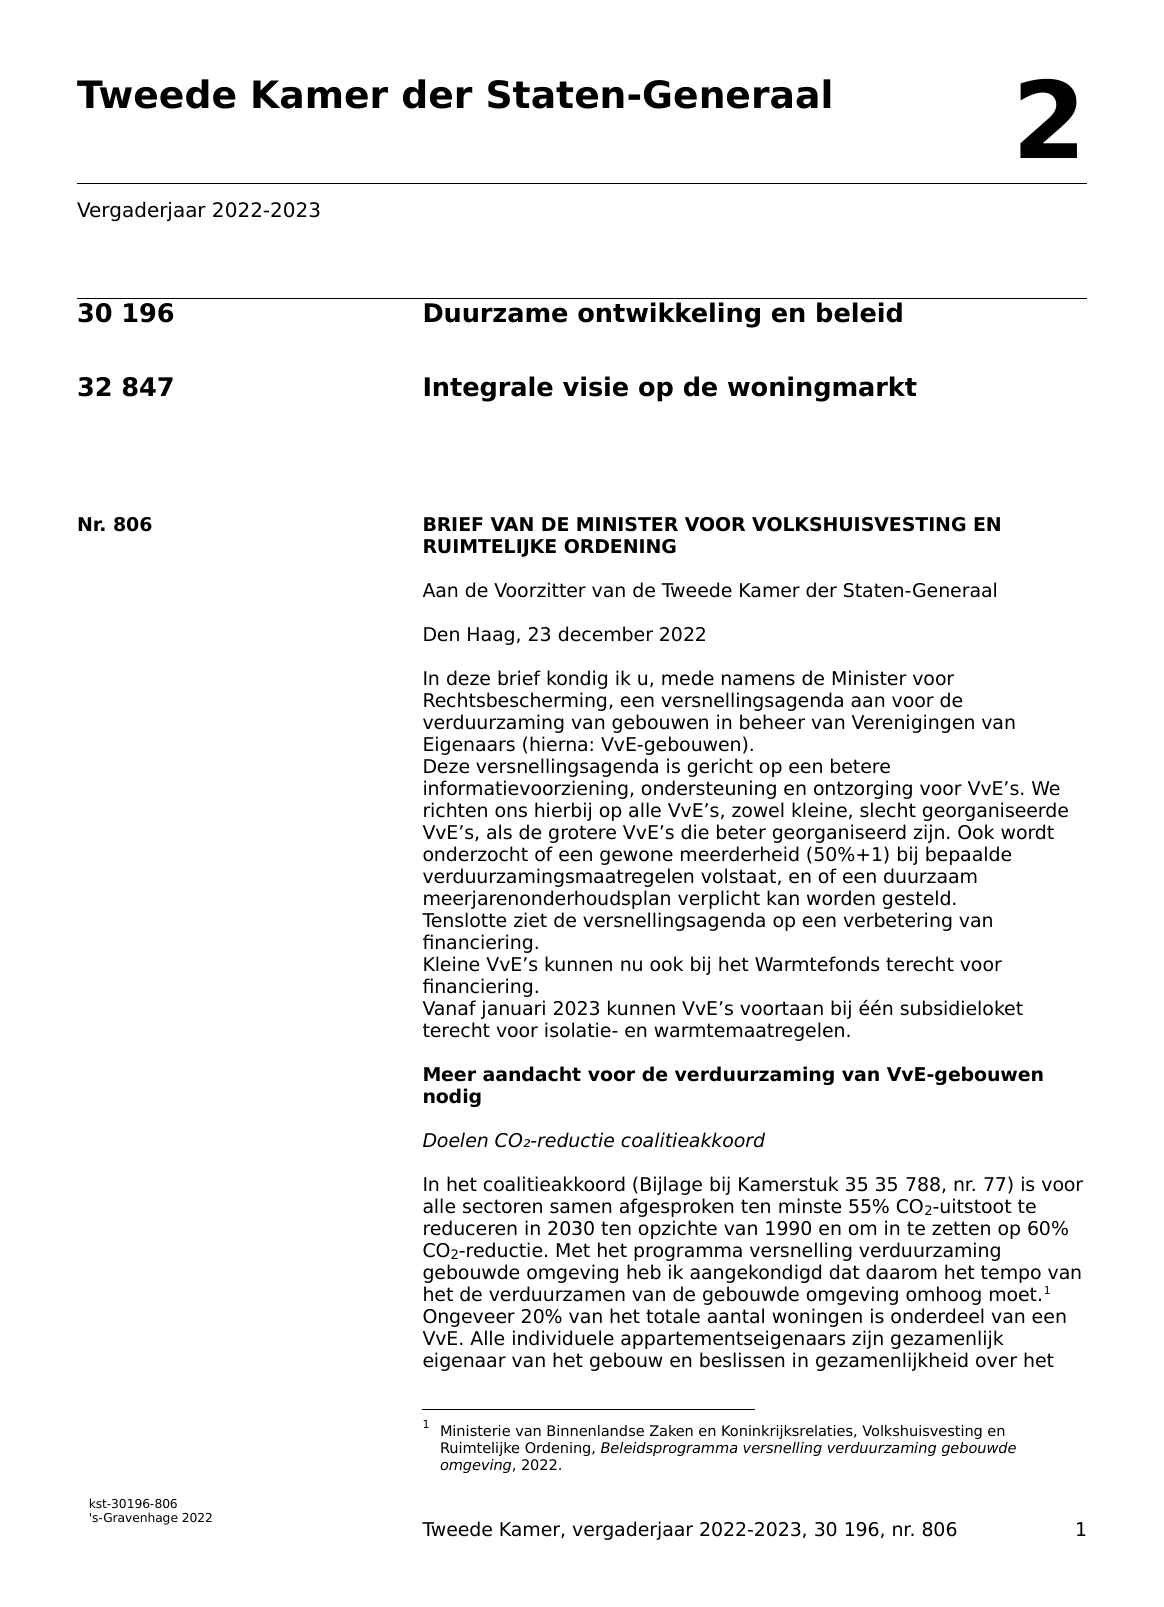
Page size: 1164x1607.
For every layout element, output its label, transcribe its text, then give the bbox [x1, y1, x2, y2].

text Tenslotte ziet de versnellingsagenda op een verbetering van financiering. [422, 910, 1087, 954]
text In het coalitieakkoord (Bijlage bij Kamerstuk 35 35 788, nr. 77) is voor alle sectoren samen afgesproken ten minste 55% CO2-uitstoot te reduceren in 2030 ten opzichte van 1990 en om in te zetten op 60% CO2-reductie. Met het programma versnelling verduurzaming gebouwde omgeving heb ik aangekondigd dat daarom het tempo van het de verduurzamen van de gebouwde omgeving omhoog moet. Ongeveer 20% van het totale aantal woningen is onderdeel van een VvE. Alle individuele appartementseigenaars zijn gezamenlijk eigenaar van het gebouw en beslissen in gezamenlijkheid over het [422, 1174, 1087, 1372]
subtitle 32 847 Integrale visie op de woningmarkt [77, 373, 1087, 403]
text 's-Gravenhage 2022 [88, 1511, 323, 1525]
text Vanaf januari 2023 kunnen VvE’s voortaan bij één subsidieloket terecht voor isolatie- en warmtemaatregelen. [422, 998, 1087, 1042]
text Deze versnellingsagenda is gericht op een betere informatievoorziening, ondersteuning en ontzorging voor VvE’s. We richten ons hierbij op alle VvE’s, zowel kleine, slecht georganiseerde VvE’s, als de grotere VvE’s die beter georganiseerd zijn. Ook wordt onderzocht of een gewone meerderheid (50%+1) bij bepaalde verduurzamingsmaatregelen volstaat, en of een duurzaam meerjarenonderhoudsplan verplicht kan worden gesteld. [422, 756, 1087, 910]
table_cell Vergaderjaar 2022-2023 [77, 184, 1087, 298]
table_header Tweede Kamer der Staten-Generaal [77, 59, 886, 183]
text In deze brief kondig ik u, mede namens de Minister voor Rechtsbescherming, een versnellingsagenda aan voor de verduurzaming van gebouwen in beheer van Verenigingen van Eigenaars (hierna: VvE-gebouwen). [422, 668, 1087, 756]
subtitle Doelen CO₂-reductie coalitieakkoord [422, 1130, 1087, 1152]
text kst-30196-806 [88, 1497, 323, 1511]
text Kleine VvE’s kunnen nu ook bij het Warmtefonds terecht voor financiering. [422, 954, 1087, 998]
subtitle Meer aandacht voor de verduurzaming van VvE-gebouwen nodig [422, 1064, 1087, 1108]
text Aan de Voorzitter van de Tweede Kamer der Staten-Generaal [422, 580, 1087, 602]
subtitle 30 196 Duurzame ontwikkeling en beleid [77, 299, 1087, 329]
table_header 2 [886, 59, 1087, 183]
text Ministerie van Binnenlandse Zaken en Koninkrijksrelaties, Volkshuisvesting en Ruimtelijke Ordening, Beleidsprogramma versnelling verduurzaming gebouwde omgeving, 2022. [422, 1418, 1087, 1474]
text Den Haag, 23 december 2022 [422, 624, 1087, 646]
subtitle Nr. 806 BRIEF VAN DE MINISTER VOOR VOLKSHUISVESTING EN RUIMTELIJKE ORDENING [77, 514, 1087, 558]
